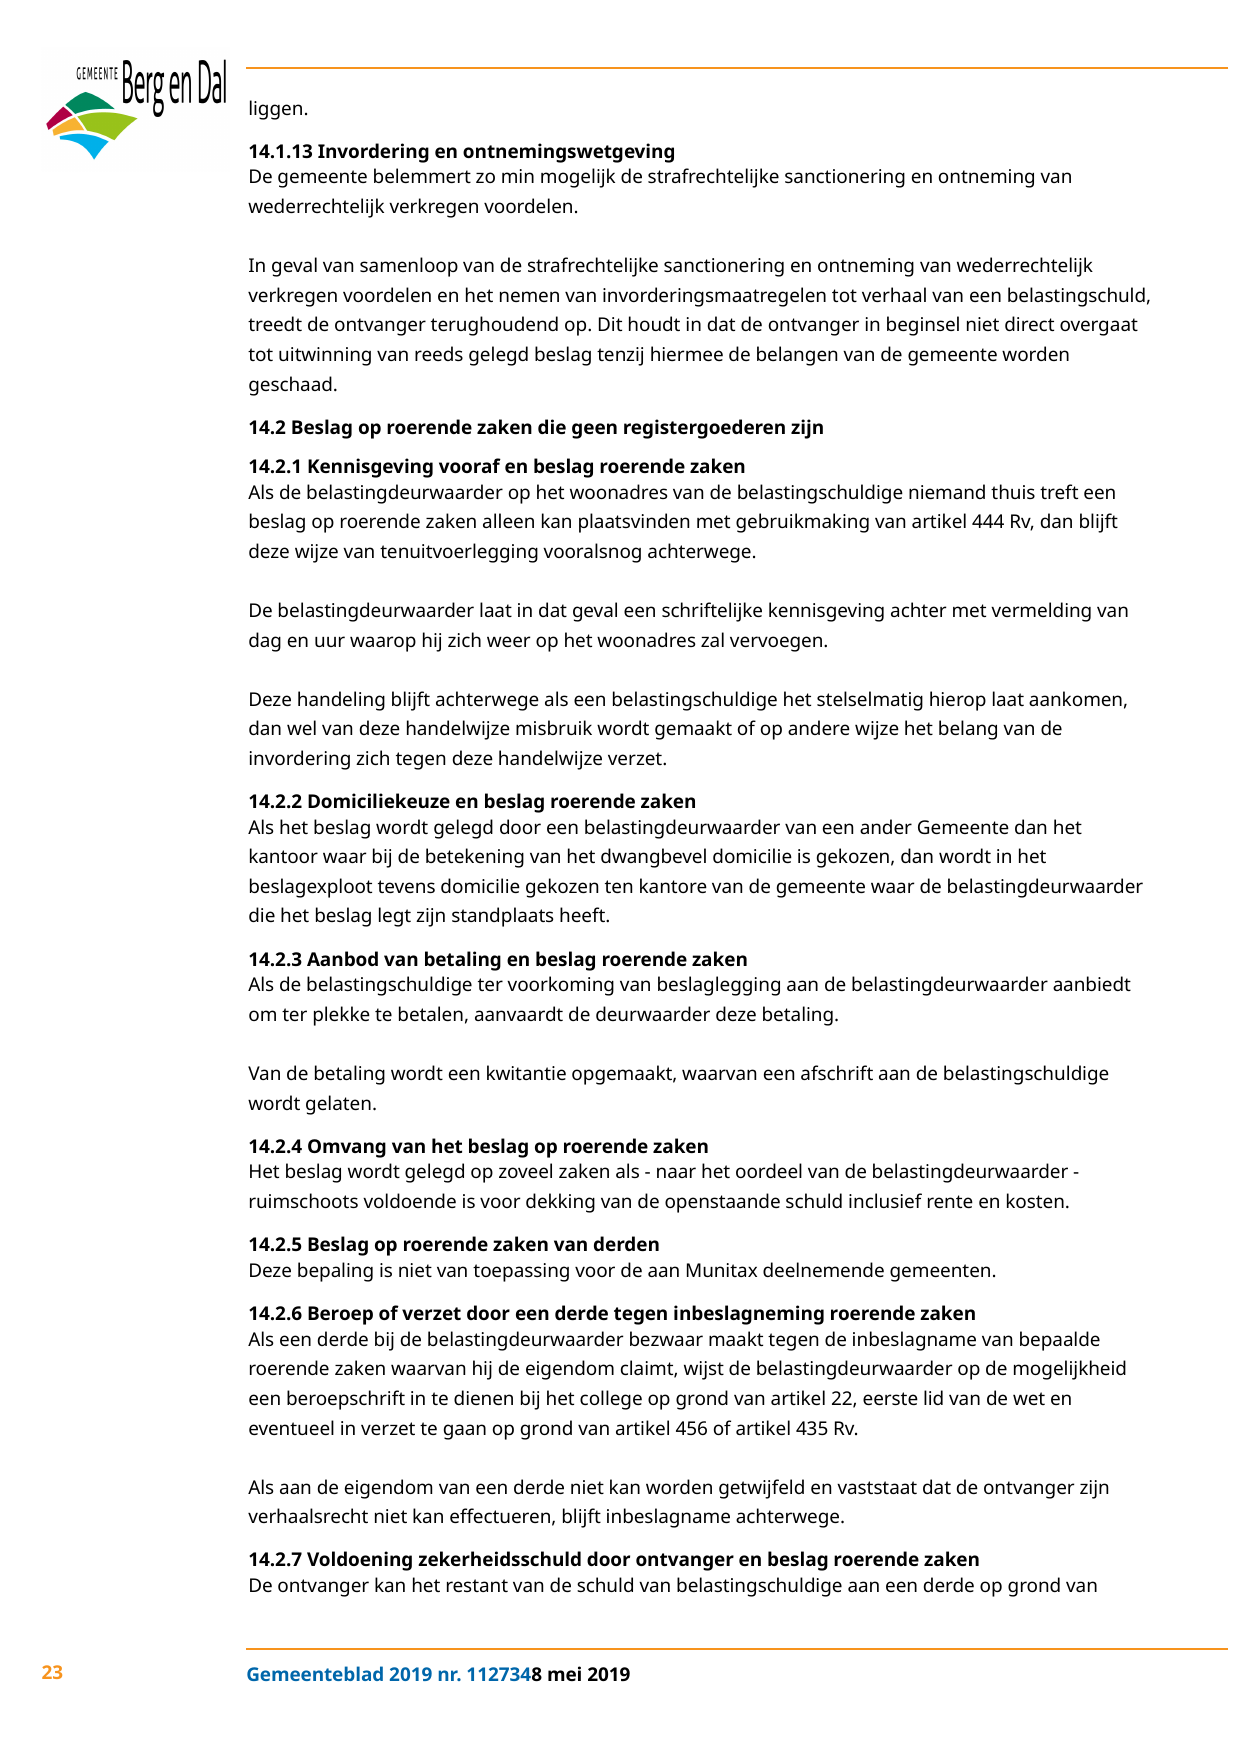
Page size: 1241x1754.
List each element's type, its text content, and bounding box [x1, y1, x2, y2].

text 14.2.2 Domiciliekeuze en beslag roerende zaken [248, 788, 1152, 814]
text Als de belastingschuldige ter voorkoming van beslaglegging aan de belastingdeurwaarder aanbiedt om ter plekke te betalen, aanvaardt de deurwaarder deze betaling. [248, 972, 1152, 1027]
text De belastingdeurwaarder laat in dat geval een schriftelijke kennisgeving achter met vermelding van dag en uur waarop hij zich weer op het woonadres zal vervoegen. [248, 597, 1152, 652]
text 14.2.3 Aanbod van betaling en beslag roerende zaken [248, 946, 1152, 972]
text 14.2.4 Omvang van het beslag op roerende zaken [248, 1133, 1152, 1159]
text 14.2.1 Kennisgeving vooraf en beslag roerende zaken [248, 453, 1152, 479]
text Deze handeling blijft achterwege als een belastingschuldige het stelselmatig hierop laat aankomen, dan wel van deze handelwijze misbruik wordt gemaakt of op andere wijze het belang van de invordering zich tegen deze handelwijze verzet. [248, 686, 1152, 771]
text De gemeente belemmert zo min mogelijk de strafrechtelijke sanctionering en ontneming van wederrechtelijk verkregen voordelen. [248, 164, 1152, 219]
text Als een derde bij de belastingdeurwaarder bezwaar maakt tegen de inbeslagname van bepaalde roerende zaken waarvan hij de eigendom claimt, wijst de belastingdeurwaarder op de mogelijkheid een beroepschrift in te dienen bij het college op grond van artikel 22, eerste lid van de wet en eventueel in verzet te gaan op grond van artikel 456 of artikel 435 Rv. [248, 1326, 1152, 1441]
text De ontvanger kan het restant van de schuld van belastingschuldige aan een derde op grond van [248, 1572, 1152, 1598]
text 14.1.13 Invordering en ontnemingswetgeving [248, 138, 1152, 164]
text 14.2.5 Beslag op roerende zaken van derden [248, 1231, 1152, 1257]
text 14.2.6 Beroep of verzet door een derde tegen inbeslagneming roerende zaken [248, 1300, 1152, 1326]
text 14.2 Beslag op roerende zaken die geen registergoederen zijn [248, 414, 1152, 439]
text liggen. [248, 95, 1152, 121]
text Als de belastingdeurwaarder op het woonadres van de belastingschuldige niemand thuis treft een beslag op roerende zaken alleen kan plaatsvinden met gebruikmaking van artikel 444 Rv, dan blijft deze wijze van tenuitvoerlegging vooralsnog achterwege. [248, 479, 1152, 564]
text Als het beslag wordt gelegd door een belastingdeurwaarder van een ander Gemeente dan het kantoor waar bij de betekening van het dwangbevel domicilie is gekozen, dan wordt in het beslagexploot tevens domicilie gekozen ten kantore van de gemeente waar de belastingdeurwaarder die het beslag legt zijn standplaats heeft. [248, 814, 1152, 928]
text Als aan de eigendom van een derde niet kan worden getwijfeld en vaststaat dat de ontvanger zijn verhaalsrecht niet kan effectueren, blijft inbeslagname achterwege. [248, 1474, 1152, 1529]
text Deze bepaling is niet van toepassing voor de aan Munitax deelnemende gemeenten. [248, 1257, 1152, 1283]
picture [41, 47, 231, 172]
text 14.2.7 Voldoening zekerheidsschuld door ontvanger en beslag roerende zaken [248, 1547, 1152, 1572]
text Van de betaling wordt een kwitantie opgemaakt, waarvan een afschrift aan de belastingschuldige wordt gelaten. [248, 1060, 1152, 1116]
text In geval van samenloop van de strafrechtelijke sanctionering en ontneming van wederrechtelijk verkregen voordelen en het nemen van invorderingsmaatregelen tot verhaal van een belastingschuld, treedt de ontvanger terughoudend op. Dit houdt in dat de ontvanger in beginsel niet direct overgaat tot uitwinning van reeds gelegd beslag tenzij hiermee de belangen van de gemeente worden geschaad. [248, 252, 1152, 396]
text Het beslag wordt gelegd op zoveel zaken als - naar het oordeel van de belastingdeurwaarder - ruimschoots voldoende is voor dekking van de openstaande schuld inclusief rente en kosten. [248, 1159, 1152, 1214]
